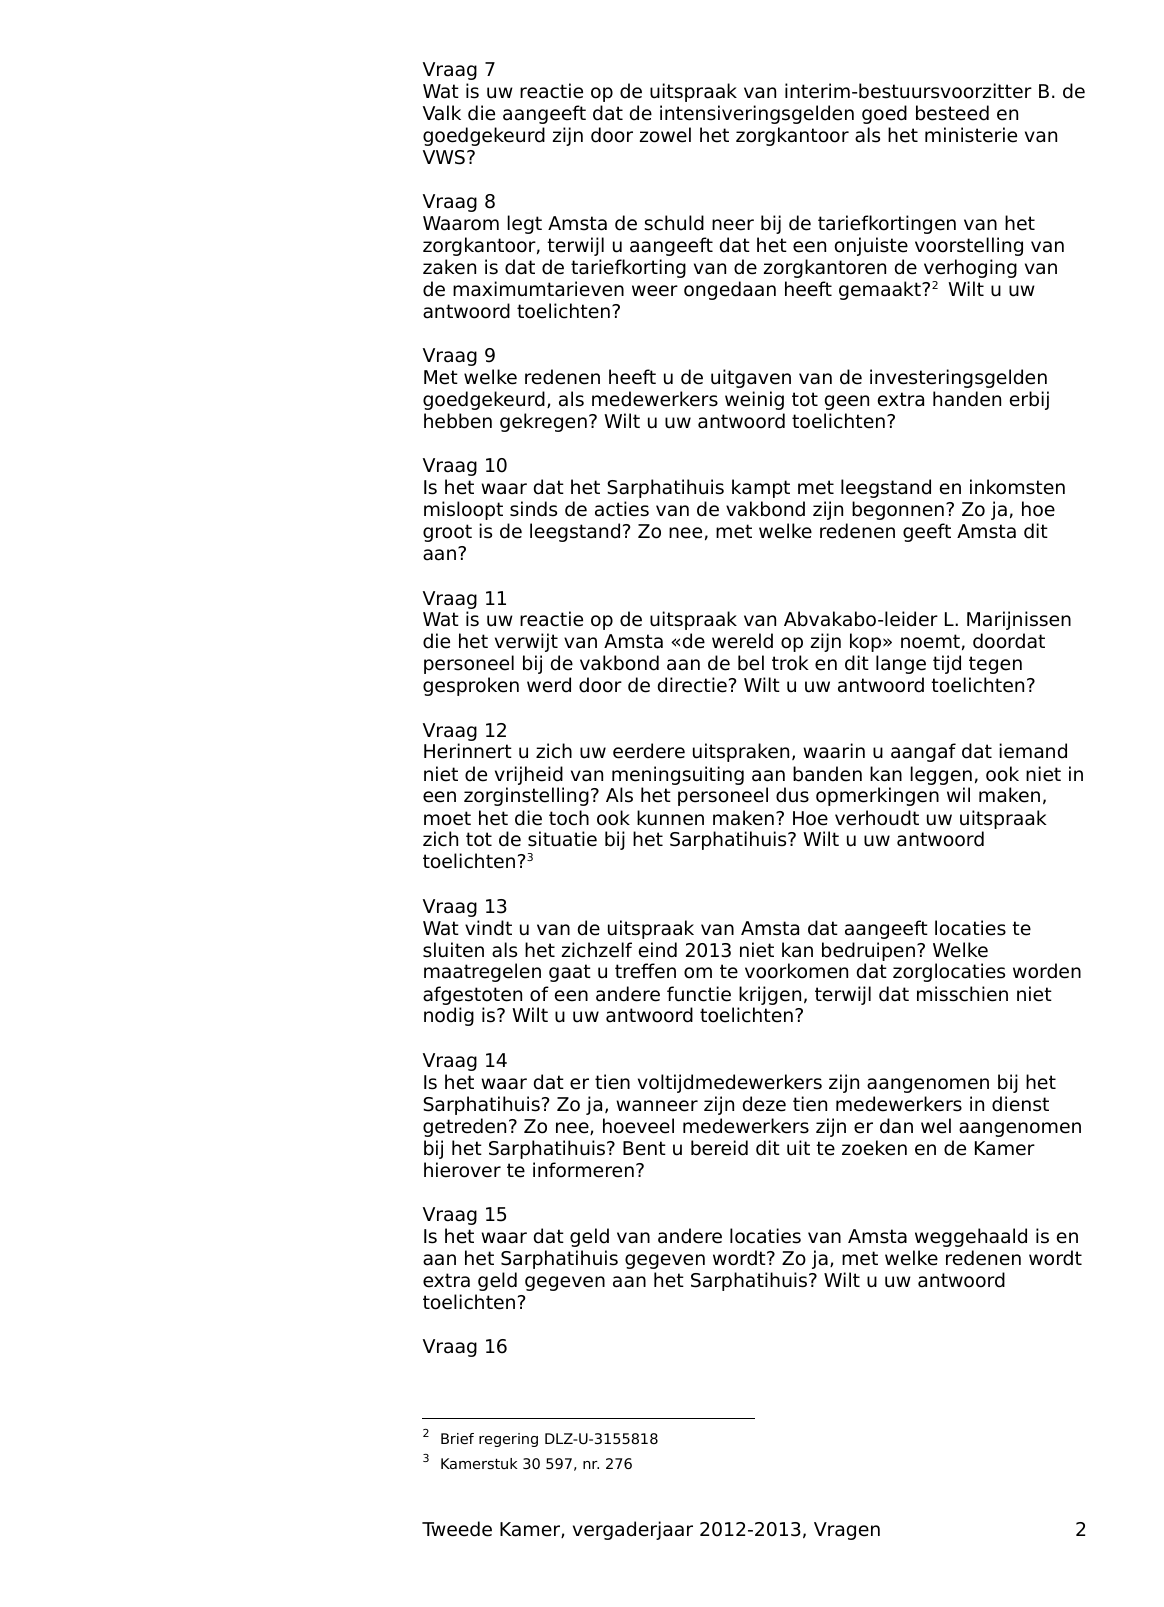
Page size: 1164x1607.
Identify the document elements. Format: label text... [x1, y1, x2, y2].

text Wat is uw reactie op de uitspraak van interim-bestuursvoorzitter B. de Valk die aangeeft dat de intensiveringsgelden goed besteed en goedgekeurd zijn door zowel het zorgkantoor als het ministerie van VWS? [422, 81, 1087, 169]
text Vraag 11 [422, 587, 1087, 609]
text Vraag 7 [422, 59, 1087, 81]
text Vraag 10 [422, 455, 1087, 477]
text Kamerstuk 30 597, nr. 276 [422, 1452, 1087, 1474]
text Vraag 16 [422, 1336, 1087, 1358]
text Vraag 12 [422, 719, 1087, 741]
text Waarom legt Amsta de schuld neer bij de tariefkortingen van het zorgkantoor, terwijl u aangeeft dat het een onjuiste voorstelling van zaken is dat de tariefkorting van de zorgkantoren de verhoging van de maximumtarieven weer ongedaan heeft gemaakt? Wilt u uw antwoord toelichten? [422, 213, 1087, 323]
text Is het waar dat er tien voltijdmedewerkers zijn aangenomen bij het Sarphatihuis? Zo ja, wanneer zijn deze tien medewerkers in dienst getreden? Zo nee, hoeveel medewerkers zijn er dan wel aangenomen bij het Sarphatihuis? Bent u bereid dit uit te zoeken en de Kamer hierover te informeren? [422, 1072, 1087, 1181]
text Met welke redenen heeft u de uitgaven van de investeringsgelden goedgekeurd, als medewerkers weinig tot geen extra handen erbij hebben gekregen? Wilt u uw antwoord toelichten? [422, 367, 1087, 433]
text Wat is uw reactie op de uitspraak van Abvakabo-leider L. Marijnissen die het verwijt van Amsta «de wereld op zijn kop» noemt, doordat personeel bij de vakbond aan de bel trok en dit lange tijd tegen gesproken werd door de directie? Wilt u uw antwoord toelichten? [422, 609, 1087, 697]
text Vraag 9 [422, 345, 1087, 367]
text Vraag 14 [422, 1049, 1087, 1072]
text Herinnert u zich uw eerdere uitspraken, waarin u aangaf dat iemand niet de vrijheid van meningsuiting aan banden kan leggen, ook niet in een zorginstelling? Als het personeel dus opmerkingen wil maken, moet het die toch ook kunnen maken? Hoe verhoudt uw uitspraak zich tot de situatie bij het Sarphatihuis? Wilt u uw antwoord toelichten? [422, 741, 1087, 873]
text Wat vindt u van de uitspraak van Amsta dat aangeeft locaties te sluiten als het zichzelf eind 2013 niet kan bedruipen? Welke maatregelen gaat u treffen om te voorkomen dat zorglocaties worden afgestoten of een andere functie krijgen, terwijl dat misschien niet nodig is? Wilt u uw antwoord toelichten? [422, 917, 1087, 1027]
text Brief regering DLZ-U-3155818 [422, 1427, 1087, 1449]
text Vraag 15 [422, 1204, 1087, 1226]
text Is het waar dat geld van andere locaties van Amsta weggehaald is en aan het Sarphatihuis gegeven wordt? Zo ja, met welke redenen wordt extra geld gegeven aan het Sarphatihuis? Wilt u uw antwoord toelichten? [422, 1226, 1087, 1313]
text Is het waar dat het Sarphatihuis kampt met leegstand en inkomsten misloopt sinds de acties van de vakbond zijn begonnen? Zo ja, hoe groot is de leegstand? Zo nee, met welke redenen geeft Amsta dit aan? [422, 477, 1087, 565]
text Vraag 13 [422, 896, 1087, 917]
text Vraag 8 [422, 191, 1087, 213]
